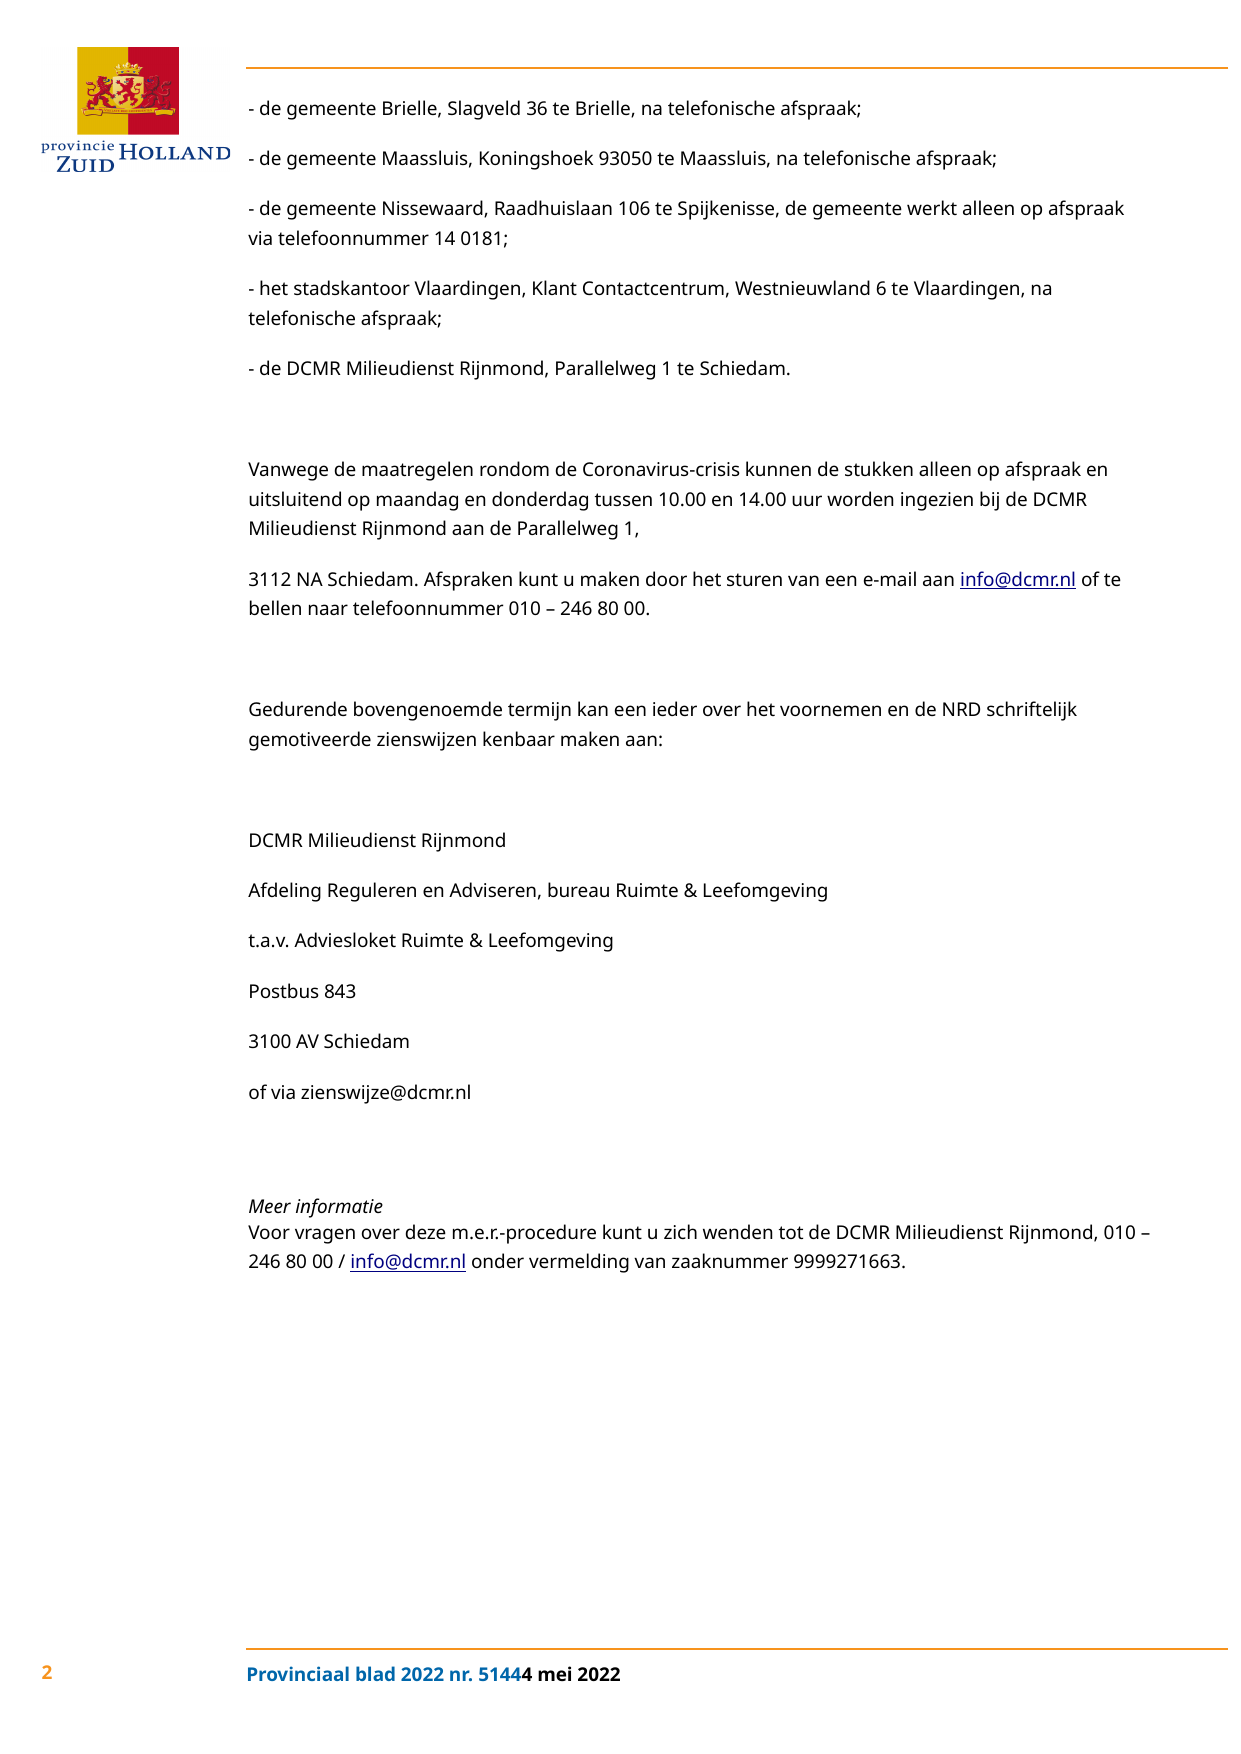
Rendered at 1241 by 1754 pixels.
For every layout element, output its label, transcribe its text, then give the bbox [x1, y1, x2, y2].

text - de gemeente Maassluis, Koningshoek 93050 te Maassluis, na telefonische afspraak; [248, 145, 1152, 171]
text Postbus 843 [248, 978, 1152, 1004]
text 3112 NA Schiedam. Afspraken kunt u maken door het sturen van een e-mail aan info@dcmr.nl of te bellen naar telefoonnummer 010 – 246 80 00. [248, 566, 1152, 621]
text Gedurende bovengenoemde termijn kan een ieder over het voornemen en de NRD schriftelijk gemotiveerde zienswijzen kenbaar maken aan: [248, 696, 1152, 752]
text Vanwege de maatregelen rondom de Coronavirus-crisis kunnen de stukken alleen op afspraak en uitsluitend op maandag en donderdag tussen 10.00 en 14.00 uur worden ingezien bij de DCMR Milieudienst Rijnmond aan de Parallelweg 1, [248, 456, 1152, 541]
text - de DCMR Milieudienst Rijnmond, Parallelweg 1 te Schiedam. [248, 356, 1152, 381]
text - het stadskantoor Vlaardingen, Klant Contactcentrum, Westnieuwland 6 te Vlaardingen, na telefonische afspraak; [248, 276, 1152, 331]
text Voor vragen over deze m.e.r.-procedure kunt u zich wenden tot de DCMR Milieudienst Rijnmond, 010 – 246 80 00 / info@dcmr.nl onder vermelding van zaaknummer 9999271663. [248, 1219, 1152, 1274]
text - de gemeente Brielle, Slagveld 36 te Brielle, na telefonische afspraak; [248, 95, 1152, 121]
text of via zienswijze@dcmr.nl [248, 1079, 1152, 1105]
text DCMR Milieudienst Rijnmond [248, 827, 1152, 853]
picture [41, 47, 231, 172]
text Afdeling Reguleren en Adviseren, bureau Ruimte & Leefomgeving [248, 877, 1152, 903]
text Meer informatie [248, 1193, 1152, 1219]
text - de gemeente Nissewaard, Raadhuislaan 106 te Spijkenisse, de gemeente werkt alleen op afspraak via telefoonnummer 14 0181; [248, 196, 1152, 251]
text 3100 AV Schiedam [248, 1028, 1152, 1054]
text t.a.v. Adviesloket Ruimte & Leefomgeving [248, 928, 1152, 953]
